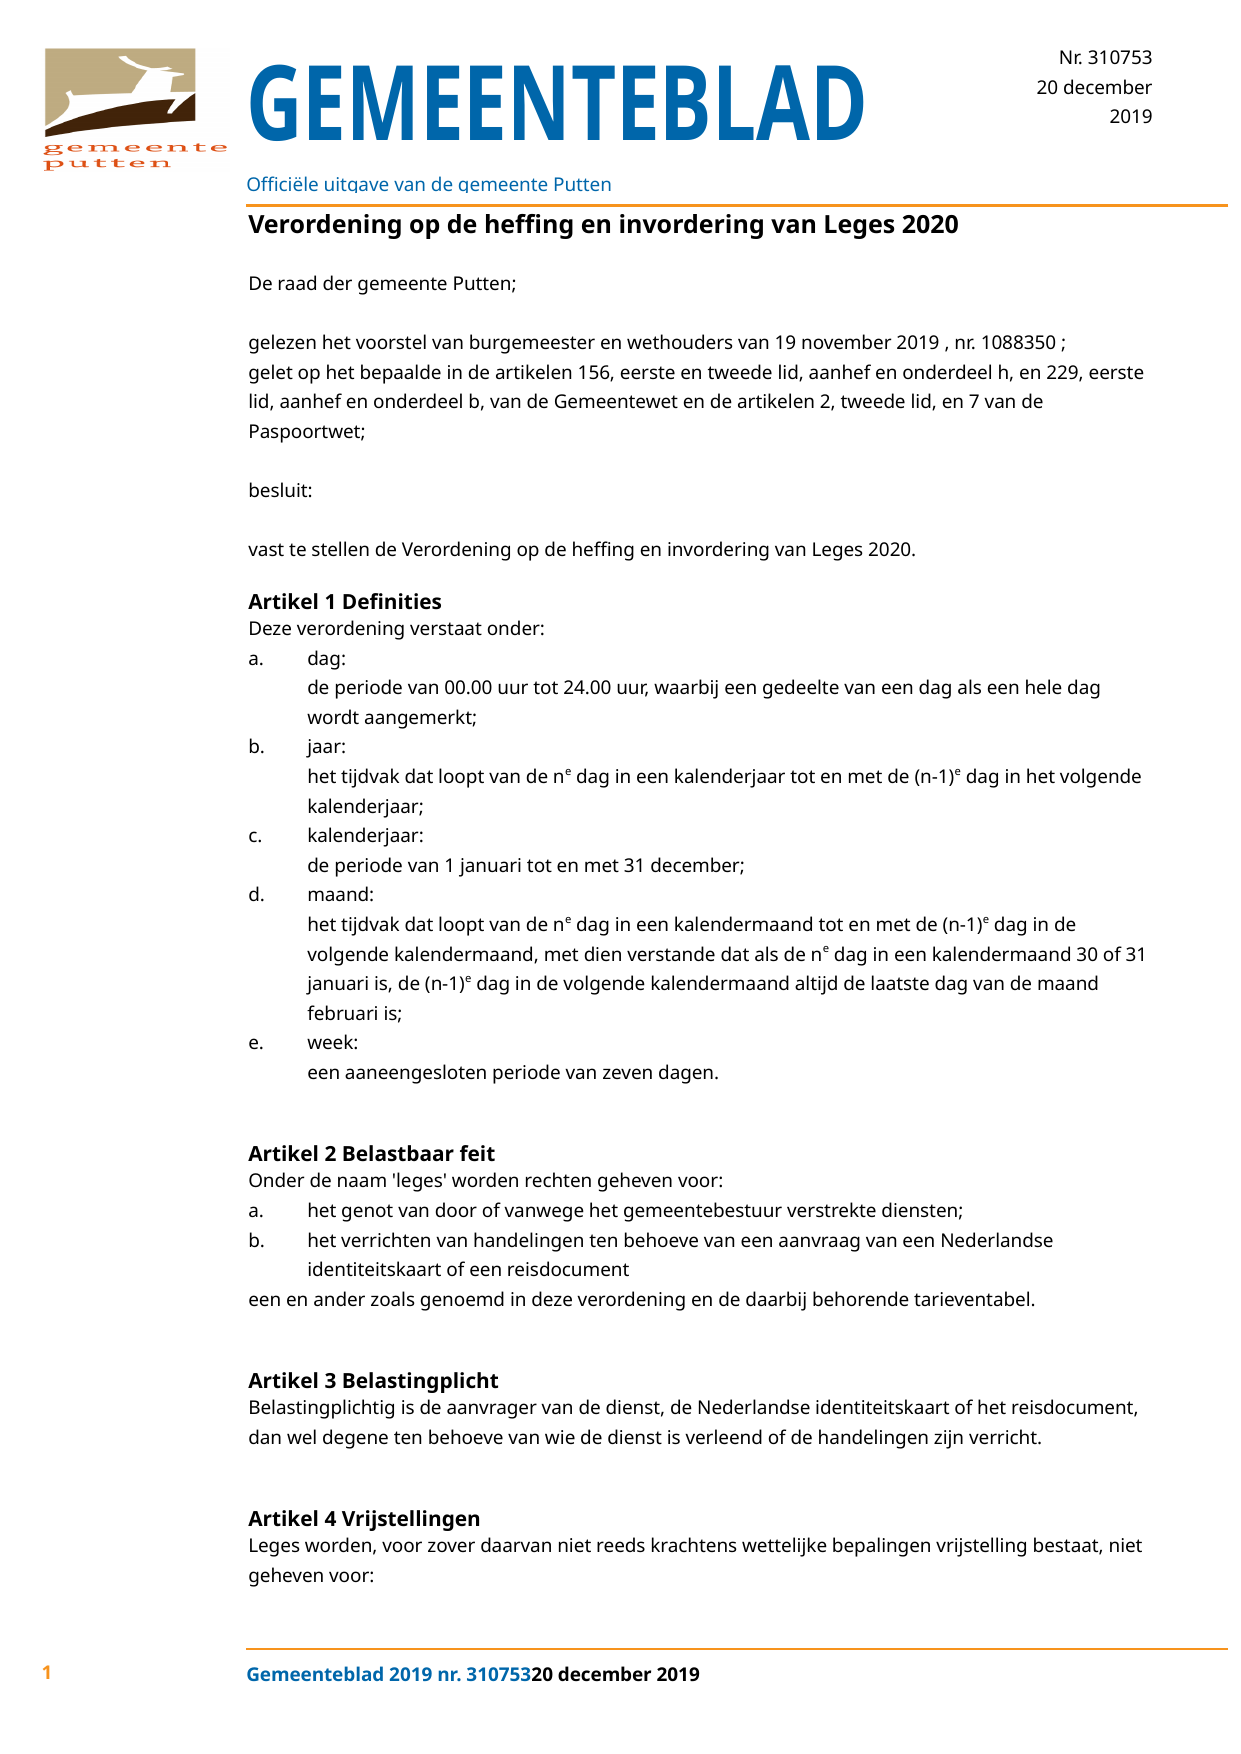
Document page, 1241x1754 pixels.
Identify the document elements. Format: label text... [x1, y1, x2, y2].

picture [41, 47, 231, 172]
list het tijdvak dat loopt van de ne dag in een kalendermaand tot en met de (n-1)e dag in de volgende kalendermaand, met dien verstande dat als de ne dag in een kalendermaand 30 of 31 januari is, de (n-1)e dag in de volgende kalendermaand altijd de laatste dag van de maand februari is; [248, 911, 1152, 1026]
text besluit: [248, 477, 1152, 503]
list maand: [248, 882, 1152, 907]
text Verordening op de heffing en invordering van Leges 2020 [248, 207, 1152, 241]
text Belastingplichtig is de aanvrager van de dienst, de Nederlandse identiteitskaart of het reisdocument, dan wel degene ten behoeve van wie de dienst is verleend of de handelingen zijn verricht. [248, 1394, 1152, 1450]
text vast te stellen de Verordening op de heffing en invordering van Leges 2020. [248, 537, 1152, 562]
list het genot van door of vanwege het gemeentebestuur verstrekte diensten; [248, 1197, 1152, 1223]
list jaar: [248, 734, 1152, 759]
list kalenderjaar: [248, 822, 1152, 848]
text Deze verordening verstaat onder: [248, 615, 1152, 641]
text De raad der gemeente Putten; [248, 270, 1152, 296]
list het verrichten van handelingen ten behoeve van een aanvraag van een Nederlandse identiteitskaart of een reisdocument [248, 1227, 1152, 1282]
text Artikel 4 Vrijstellingen [248, 1504, 1152, 1532]
list een aaneengesloten periode van zeven dagen. [248, 1059, 1152, 1085]
text Leges worden, voor zover daarvan niet reeds krachtens wettelijke bepalingen vrijstelling bestaat, niet geheven voor: [248, 1532, 1152, 1588]
list het tijdvak dat loopt van de ne dag in een kalenderjaar tot en met de (n-1)e dag in het volgende kalenderjaar; [248, 763, 1152, 819]
text een en ander zoals genoemd in deze verordening en de daarbij behorende tarieventabel. [248, 1286, 1152, 1312]
list week: [248, 1029, 1152, 1055]
text Onder de naam 'leges' worden rechten geheven voor: [248, 1168, 1152, 1193]
text Artikel 2 Belastbaar feit [248, 1139, 1152, 1168]
text gelet op het bepaalde in de artikelen 156, eerste en tweede lid, aanhef en onderdeel h, en 229, eerste lid, aanhef en onderdeel b, van de Gemeentewet en de artikelen 2, tweede lid, en 7 van de Paspoortwet; [248, 359, 1152, 444]
list dag: [248, 645, 1152, 671]
text gelezen het voorstel van burgemeester en wethouders van 19 november 2019 , nr. 1088350 ; [248, 329, 1152, 355]
list de periode van 1 januari tot en met 31 december; [248, 852, 1152, 878]
text Artikel 3 Belastingplicht [248, 1366, 1152, 1394]
list de periode van 00.00 uur tot 24.00 uur, waarbij een gedeelte van een dag als een hele dag wordt aangemerkt; [248, 674, 1152, 730]
text Artikel 1 Definities [248, 587, 1152, 615]
